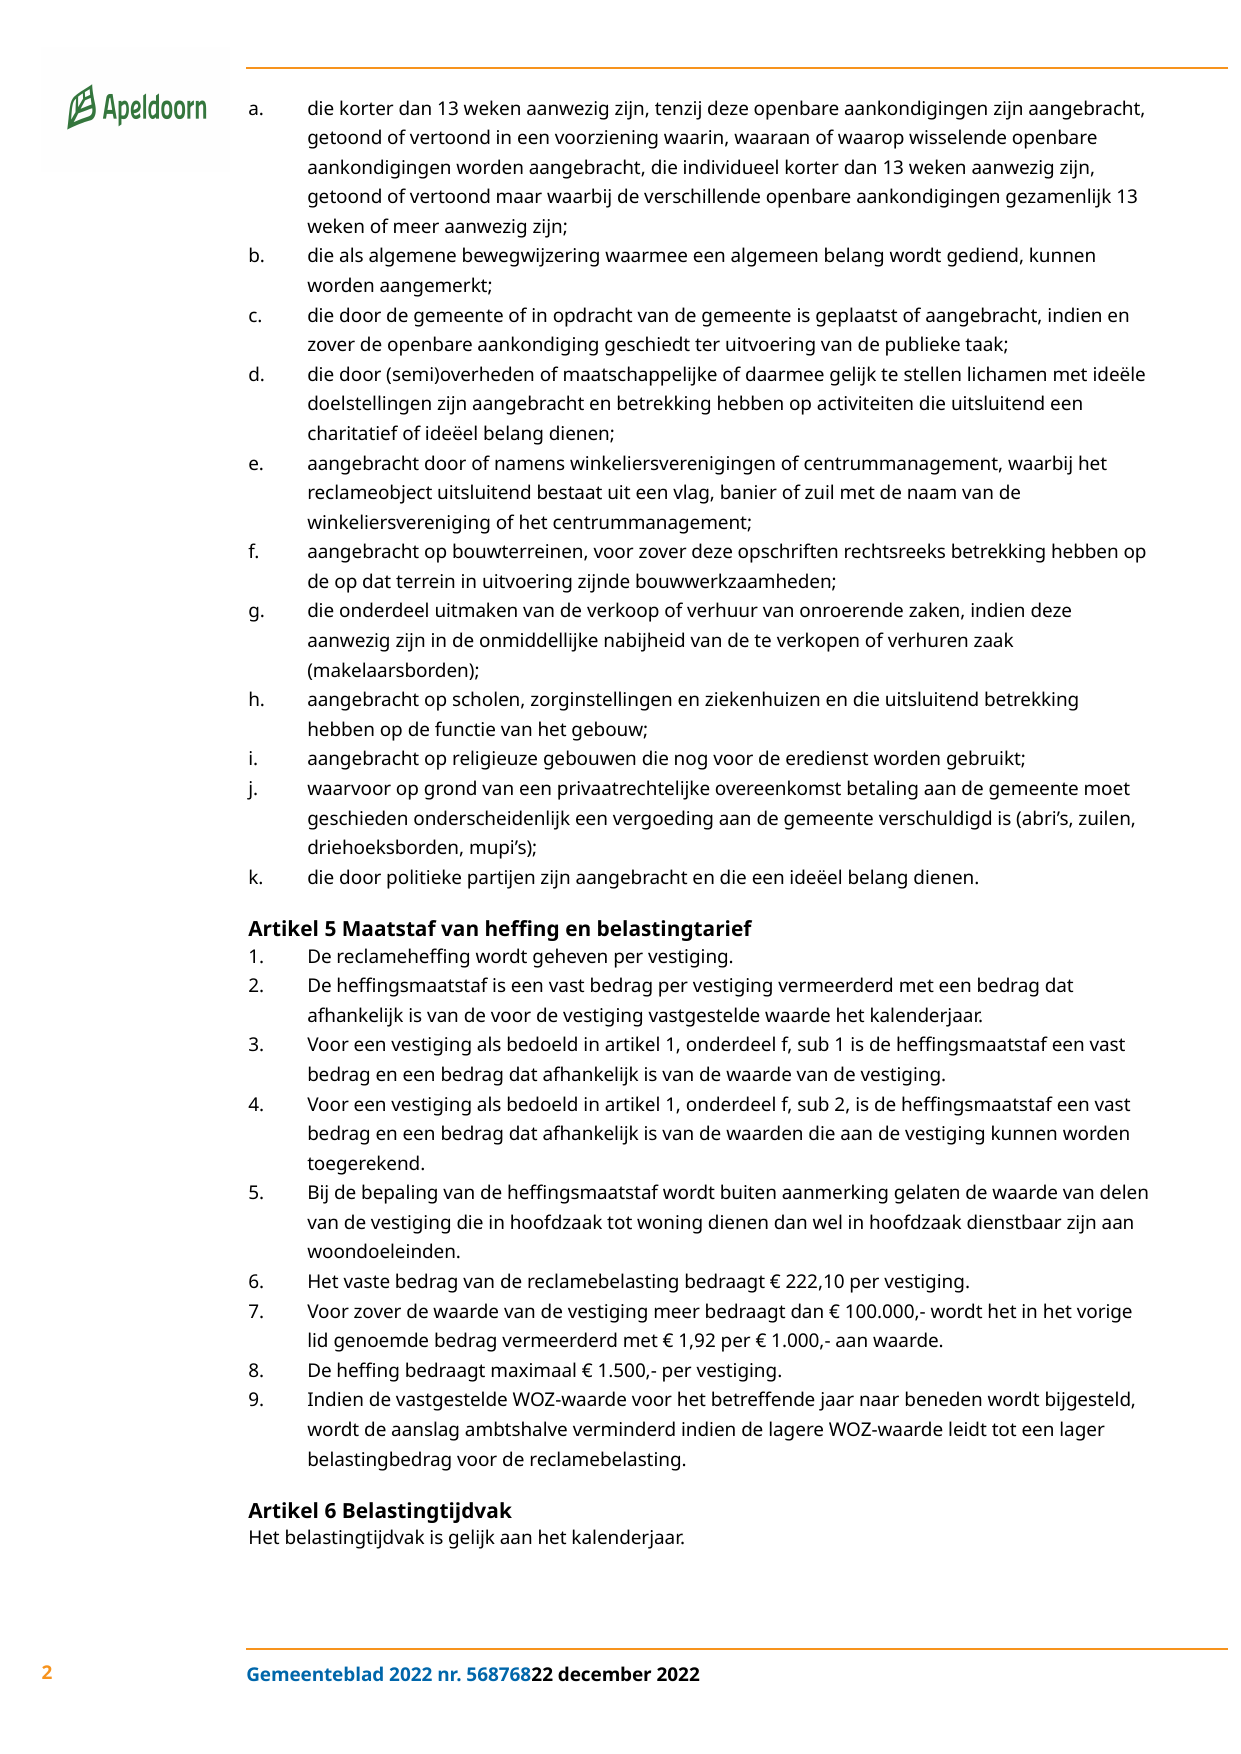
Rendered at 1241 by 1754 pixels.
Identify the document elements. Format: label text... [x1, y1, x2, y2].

list waarvoor op grond van een privaatrechtelijke overeenkomst betaling aan de gemeente moet geschieden onderscheidenlijk een vergoeding aan de gemeente verschuldigd is (abri’s, zuilen, driehoeksborden, mupi’s); [248, 775, 1152, 860]
list die korter dan 13 weken aanwezig zijn, tenzij deze openbare aankondigingen zijn aangebracht, getoond of vertoond in een voorziening waarin, waaraan of waarop wisselende openbare aankondigingen worden aangebracht, die individueel korter dan 13 weken aanwezig zijn, getoond of vertoond maar waarbij de verschillende openbare aankondigingen gezamenlijk 13 weken of meer aanwezig zijn; [248, 95, 1152, 239]
list Voor een vestiging als bedoeld in artikel 1, onderdeel f, sub 1 is de heffingsmaatstaf een vast bedrag en een bedrag dat afhankelijk is van de waarde van de vestiging. [248, 1032, 1152, 1087]
text Het belastingtijdvak is gelijk aan het kalenderjaar. [248, 1524, 1152, 1550]
list Indien de vastgestelde WOZ-waarde voor het betreffende jaar naar beneden wordt bijgesteld, wordt de aanslag ambtshalve verminderd indien de lagere WOZ-waarde leidt tot een lager belastingbedrag voor de reclamebelasting. [248, 1387, 1152, 1471]
picture [41, 47, 231, 172]
list die door de gemeente of in opdracht van de gemeente is geplaatst of aangebracht, indien en zover de openbare aankondiging geschiedt ter uitvoering van de publieke taak; [248, 302, 1152, 357]
list aangebracht op scholen, zorginstellingen en ziekenhuizen en die uitsluitend betrekking hebben op de functie van het gebouw; [248, 686, 1152, 742]
list De heffing bedraagt maximaal € 1.500,- per vestiging. [248, 1357, 1152, 1383]
list Het vaste bedrag van de reclamebelasting bedraagt € 222,10 per vestiging. [248, 1268, 1152, 1294]
list aangebracht op bouwterreinen, voor zover deze opschriften rechtsreeks betrekking hebben op de op dat terrein in uitvoering zijnde bouwwerkzaamheden; [248, 538, 1152, 594]
text Artikel 5 Maatstaf van heffing en belastingtarief [248, 914, 1152, 943]
list aangebracht door of namens winkeliersverenigingen of centrummanagement, waarbij het reclameobject uitsluitend bestaat uit een vlag, banier of zuil met de naam van de winkeliersvereniging of het centrummanagement; [248, 450, 1152, 535]
list Voor een vestiging als bedoeld in artikel 1, onderdeel f, sub 2, is de heffingsmaatstaf een vast bedrag en een bedrag dat afhankelijk is van de waarden die aan de vestiging kunnen worden toegerekend. [248, 1091, 1152, 1176]
list die onderdeel uitmaken van de verkoop of verhuur van onroerende zaken, indien deze aanwezig zijn in de onmiddellijke nabijheid van de te verkopen of verhuren zaak (makelaarsborden); [248, 598, 1152, 683]
list De reclameheffing wordt geheven per vestiging. [248, 943, 1152, 968]
list Voor zover de waarde van de vestiging meer bedraagt dan € 100.000,- wordt het in het vorige lid genoemde bedrag vermeerderd met € 1,92 per € 1.000,- aan waarde. [248, 1298, 1152, 1353]
list die als algemene bewegwijzering waarmee een algemeen belang wordt gediend, kunnen worden aangemerkt; [248, 243, 1152, 298]
list die door politieke partijen zijn aangebracht en die een ideëel belang dienen. [248, 864, 1152, 890]
list Bij de bepaling van de heffingsmaatstaf wordt buiten aanmerking gelaten de waarde van delen van de vestiging die in hoofdzaak tot woning dienen dan wel in hoofdzaak dienstbaar zijn aan woondoeleinden. [248, 1179, 1152, 1264]
list aangebracht op religieuze gebouwen die nog voor de eredienst worden gebruikt; [248, 746, 1152, 771]
list die door (semi)overheden of maatschappelijke of daarmee gelijk te stellen lichamen met ideële doelstellingen zijn aangebracht en betrekking hebben op activiteiten die uitsluitend een charitatief of ideëel belang dienen; [248, 361, 1152, 446]
list De heffingsmaatstaf is een vast bedrag per vestiging vermeerderd met een bedrag dat afhankelijk is van de voor de vestiging vastgestelde waarde het kalenderjaar. [248, 972, 1152, 1028]
text Artikel 6 Belastingtijdvak [248, 1496, 1152, 1524]
